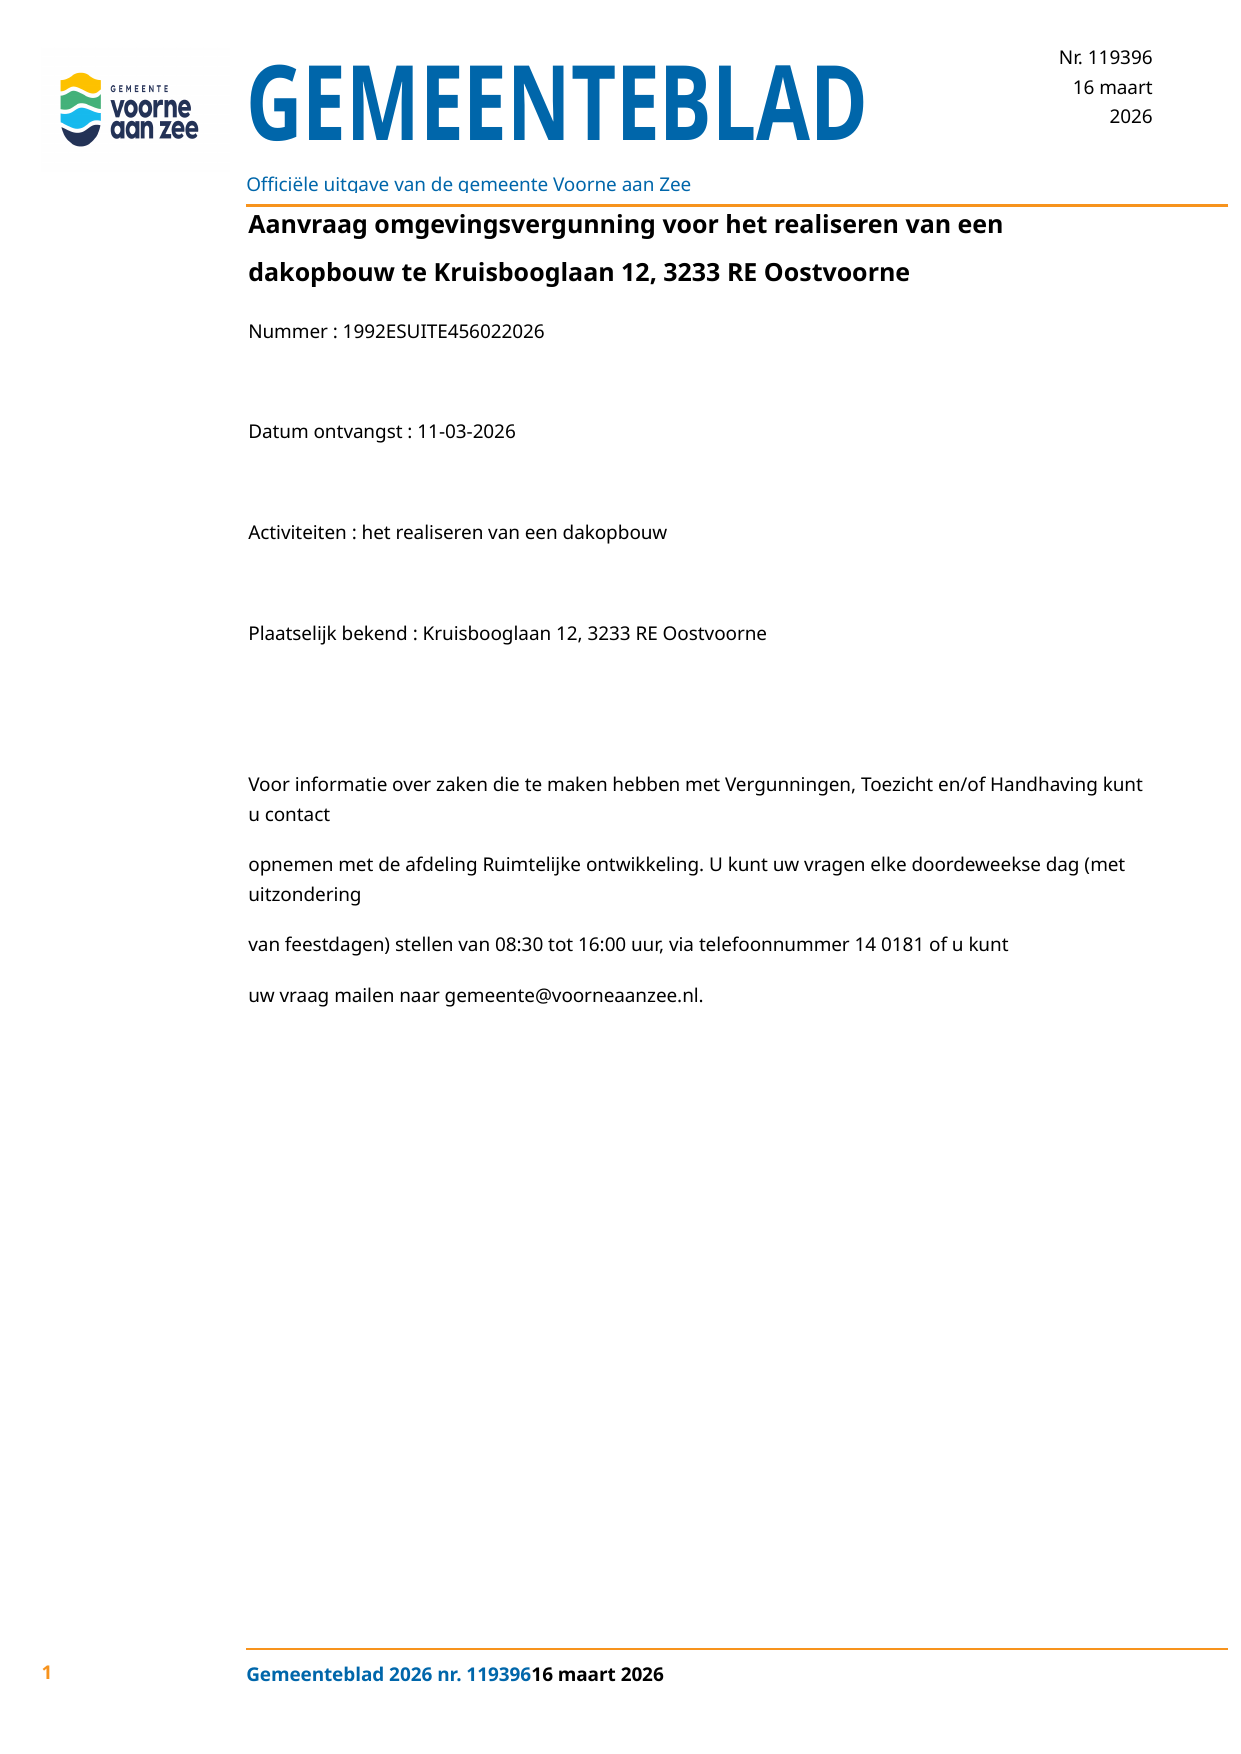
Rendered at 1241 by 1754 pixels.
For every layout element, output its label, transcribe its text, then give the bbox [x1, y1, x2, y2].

text Activiteiten : het realiseren van een dakopbouw [248, 519, 1152, 545]
text Voor informatie over zaken die te maken hebben met Vergunningen, Toezicht en/of Handhaving kunt u contact [248, 772, 1152, 827]
text Nummer : 1992ESUITE456022026 [248, 318, 1152, 344]
text opnemen met de afdeling Ruimtelijke ontwikkeling. U kunt uw vragen elke doordeweekse dag (met uitzondering [248, 852, 1152, 907]
text van feestdagen) stellen van 08:30 tot 16:00 uur, via telefoonnummer 14 0181 of u kunt [248, 932, 1152, 957]
text Aanvraag omgevingsvergunning voor het realiseren van een dakopbouw te Kruisbooglaan 12, 3233 RE Oostvoorne [248, 207, 1152, 288]
picture [41, 47, 231, 172]
text Datum ontvangst : 11-03-2026 [248, 419, 1152, 444]
text Plaatselijk bekend : Kruisbooglaan 12, 3233 RE Oostvoorne [248, 620, 1152, 646]
text uw vraag mailen naar gemeente@voorneaanzee.nl. [248, 982, 1152, 1008]
